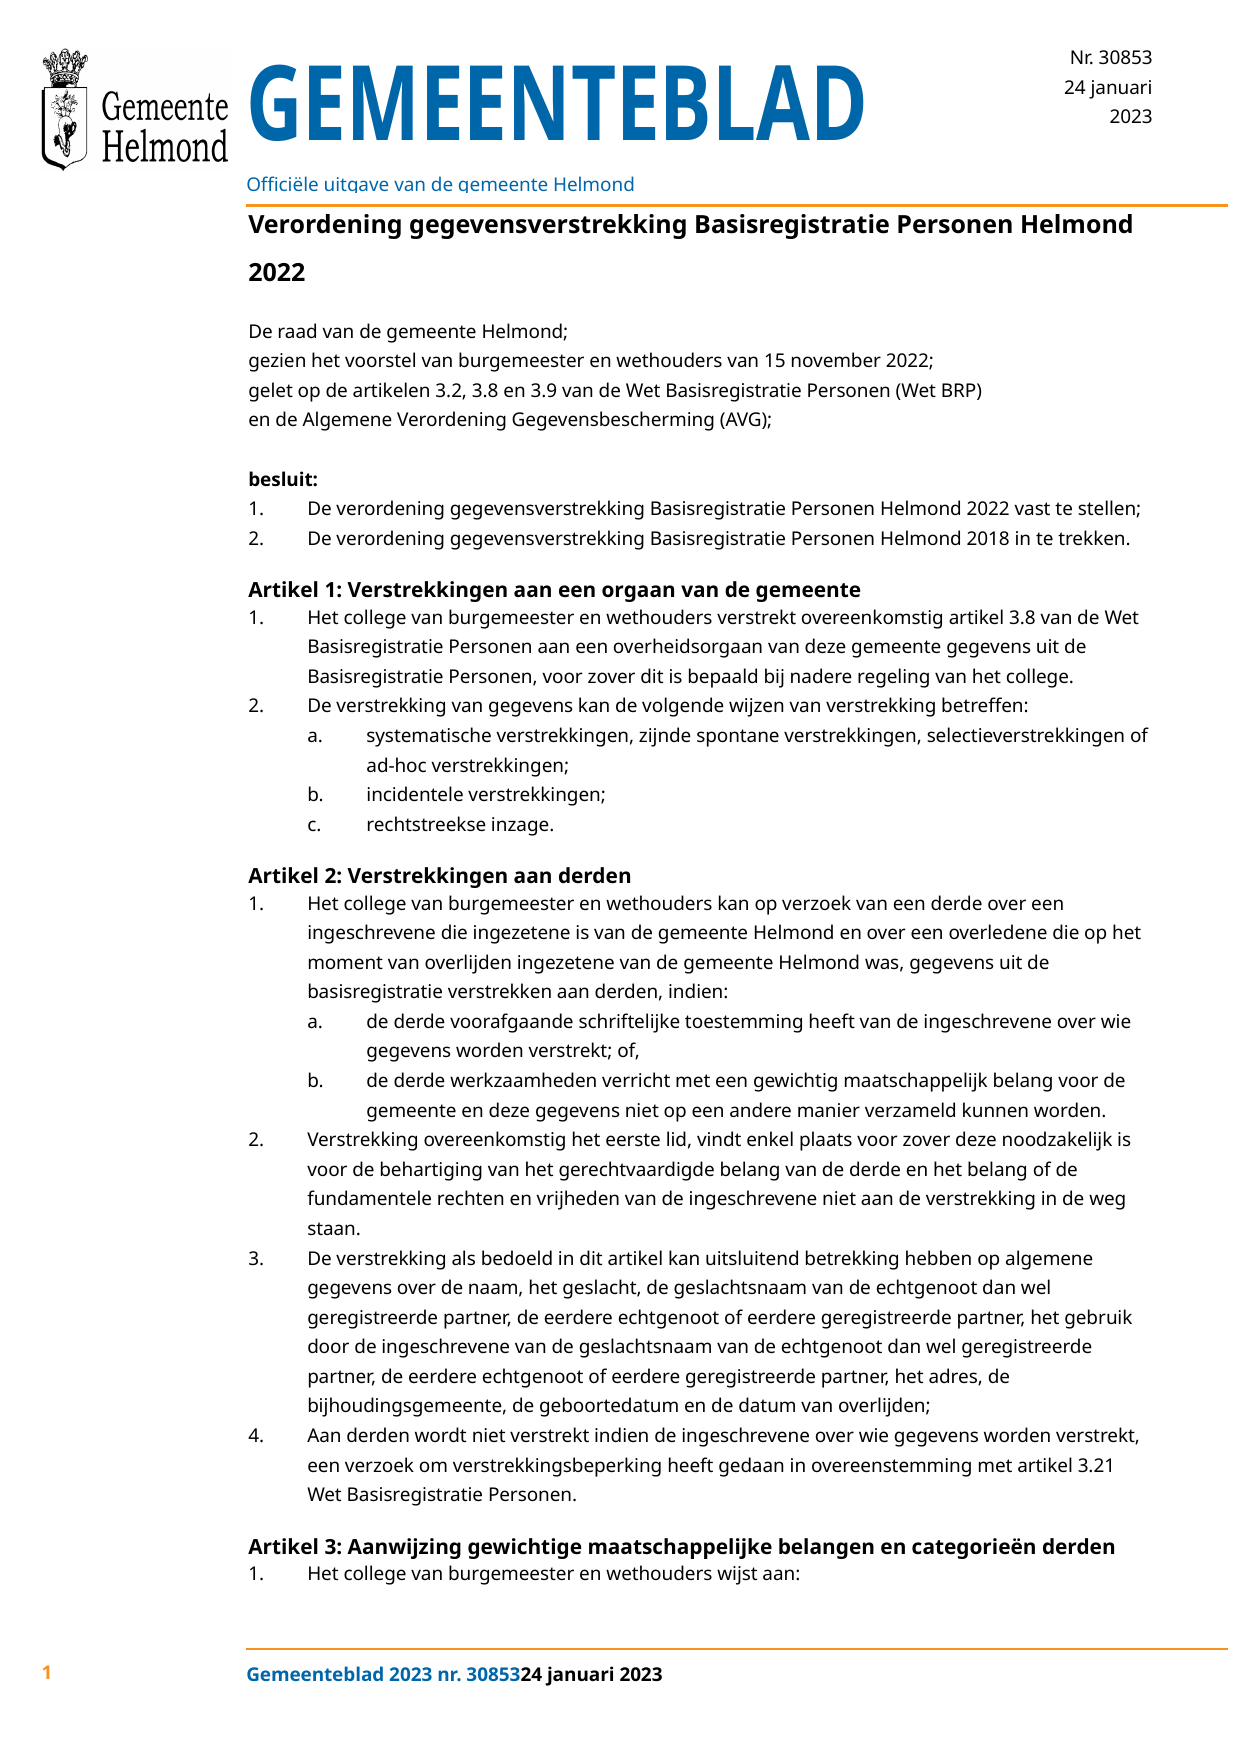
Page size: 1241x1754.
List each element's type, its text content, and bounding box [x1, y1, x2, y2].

list de derde voorafgaande schriftelijke toestemming heeft van de ingeschrevene over wie gegevens worden verstrekt; of, [307, 1008, 1152, 1063]
text Verordening gegevensverstrekking Basisregistratie Personen Helmond 2022 [248, 207, 1152, 288]
text De raad van de gemeente Helmond; [248, 318, 1152, 344]
text Artikel 3: Aanwijzing gewichtige maatschappelijke belangen en categorieën derden [248, 1532, 1152, 1560]
text Artikel 1: Verstrekkingen aan een orgaan van de gemeente [248, 575, 1152, 604]
list systematische verstrekkingen, zijnde spontane verstrekkingen, selectieverstrekkingen of ad-hoc verstrekkingen; [307, 722, 1152, 777]
text gelet op de artikelen 3.2, 3.8 en 3.9 van de Wet Basisregistratie Personen (Wet BRP) [248, 377, 1152, 403]
list rechtstreekse inzage. [307, 811, 1152, 837]
list De verordening gegevensverstrekking Basisregistratie Personen Helmond 2018 in te trekken. [248, 525, 1152, 551]
list incidentele verstrekkingen; [307, 781, 1152, 807]
list Aan derden wordt niet verstrekt indien de ingeschrevene over wie gegevens worden verstrekt, een verzoek om verstrekkingsbeperking heeft gedaan in overeenstemming met artikel 3.21 Wet Basisregistratie Personen. [248, 1422, 1152, 1507]
list Het college van burgemeester en wethouders kan op verzoek van een derde over een ingeschrevene die ingezetene is van de gemeente Helmond en over een overledene die op het moment van overlijden ingezetene van de gemeente Helmond was, gegevens uit de basisregistratie verstrekken aan derden, indien: [248, 890, 1152, 1004]
list Verstrekking overeenkomstig het eerste lid, vindt enkel plaats voor zover deze noodzakelijk is voor de behartiging van het gerechtvaardigde belang van de derde en het belang of de fundamentele rechten en vrijheden van de ingeschrevene niet aan de verstrekking in de weg staan. [248, 1126, 1152, 1241]
list De verstrekking als bedoeld in dit artikel kan uitsluitend betrekking hebben op algemene gegevens over de naam, het geslacht, de geslachtsnaam van de echtgenoot dan wel geregistreerde partner, de eerdere echtgenoot of eerdere geregistreerde partner, het gebruik door de ingeschrevene van de geslachtsnaam van de echtgenoot dan wel geregistreerde partner, de eerdere echtgenoot of eerdere geregistreerde partner, het adres, de bijhoudingsgemeente, de geboortedatum en de datum van overlijden; [248, 1245, 1152, 1418]
list De verordening gegevensverstrekking Basisregistratie Personen Helmond 2022 vast te stellen; [248, 495, 1152, 521]
text gezien het voorstel van burgemeester en wethouders van 15 november 2022; [248, 347, 1152, 373]
text Artikel 2: Verstrekkingen aan derden [248, 861, 1152, 890]
list Het college van burgemeester en wethouders wijst aan: [248, 1560, 1152, 1586]
list de derde werkzaamheden verricht met een gewichtig maatschappelijk belang voor de gemeente en deze gegevens niet op een andere manier verzameld kunnen worden. [307, 1067, 1152, 1123]
text besluit: [248, 466, 1152, 492]
picture [41, 47, 231, 172]
list De verstrekking van gegevens kan de volgende wijzen van verstrekking betreffen: [248, 693, 1152, 718]
list Het college van burgemeester en wethouders verstrekt overeenkomstig artikel 3.8 van de Wet Basisregistratie Personen aan een overheidsorgaan van deze gemeente gegevens uit de Basisregistratie Personen, voor zover dit is bepaald bij nadere regeling van het college. [248, 604, 1152, 689]
text en de Algemene Verordening Gegevensbescherming (AVG); [248, 407, 1152, 432]
